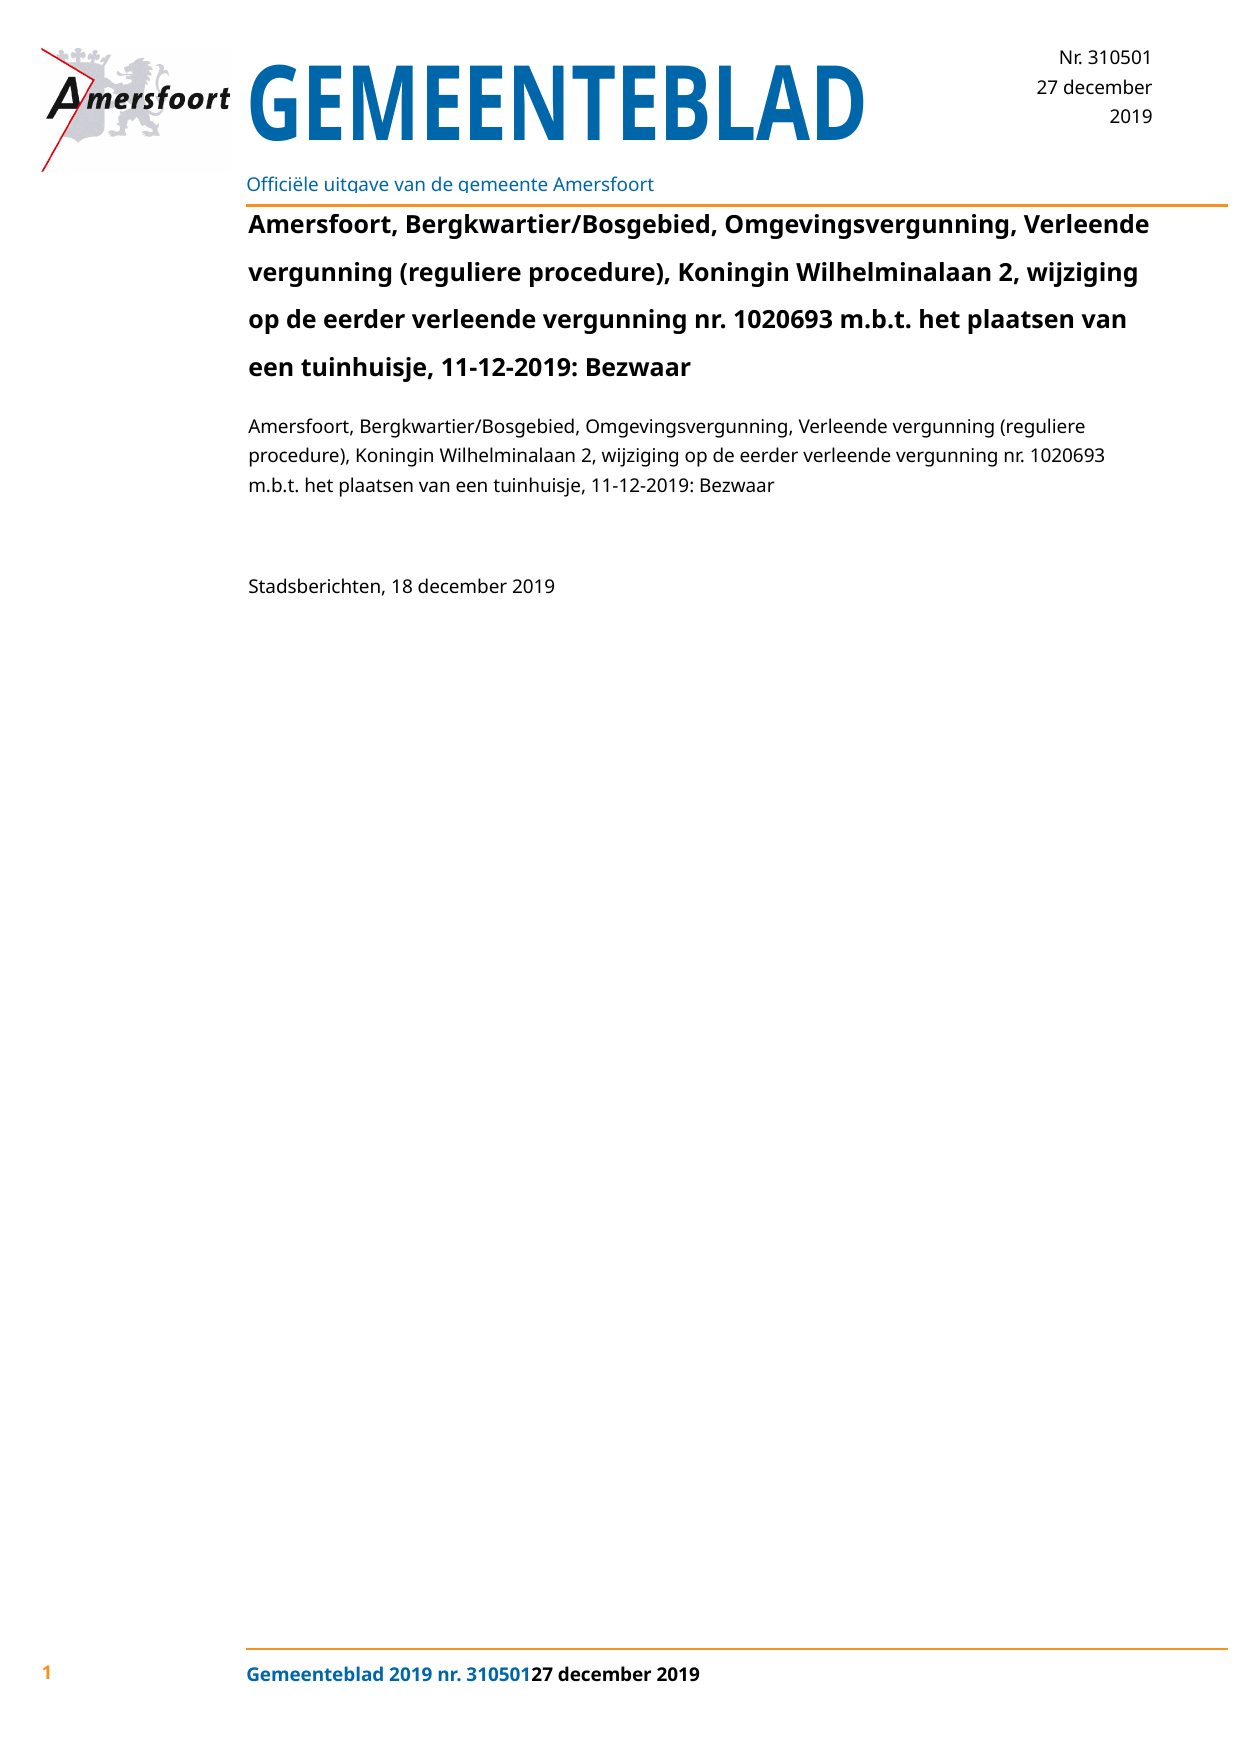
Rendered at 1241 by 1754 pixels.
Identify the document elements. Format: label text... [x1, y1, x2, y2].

text Amersfoort, Bergkwartier/Bosgebied, Omgevingsvergunning, Verleende vergunning (reguliere procedure), Koningin Wilhelminalaan 2, wijziging op de eerder verleende vergunning nr. 1020693 m.b.t. het plaatsen van een tuinhuisje, 11-12-2019: Bezwaar [248, 413, 1152, 498]
text Stadsberichten, 18 december 2019 [248, 573, 1152, 599]
picture [41, 47, 231, 172]
text Amersfoort, Bergkwartier/Bosgebied, Omgevingsvergunning, Verleende vergunning (reguliere procedure), Koningin Wilhelminalaan 2, wijziging op de eerder verleende vergunning nr. 1020693 m.b.t. het plaatsen van een tuinhuisje, 11-12-2019: Bezwaar [248, 207, 1152, 384]
